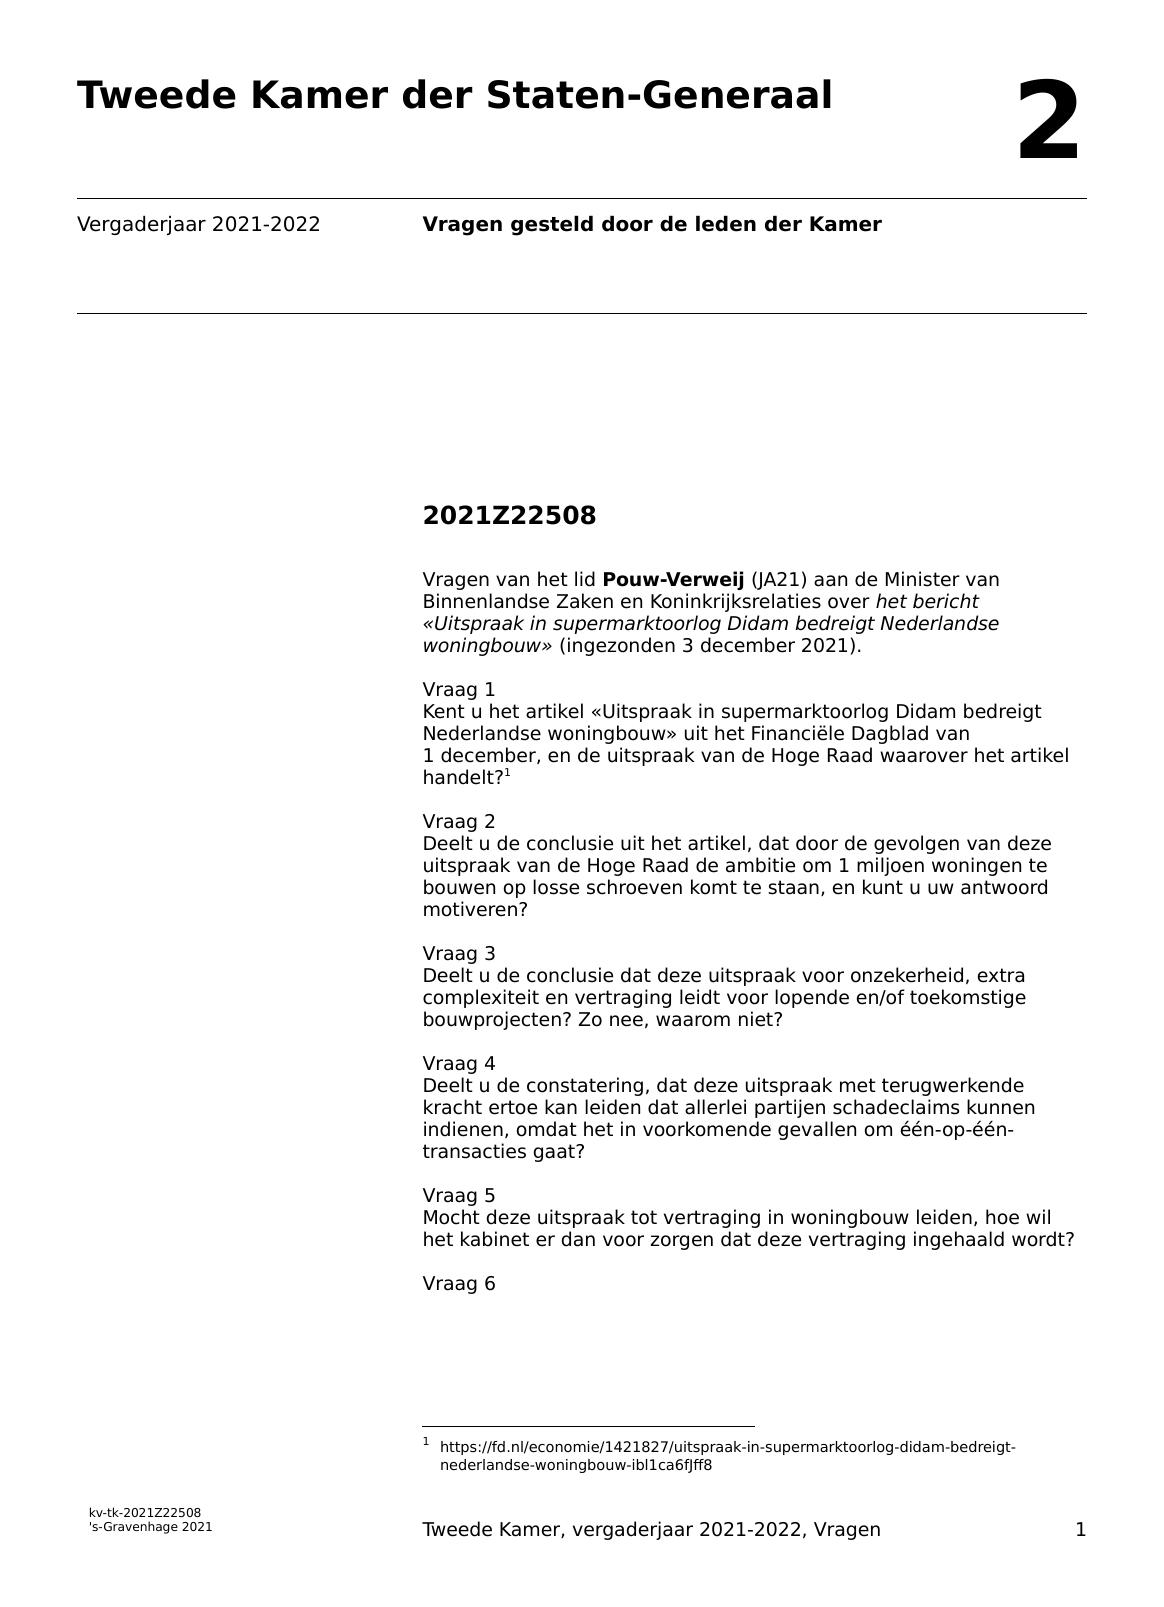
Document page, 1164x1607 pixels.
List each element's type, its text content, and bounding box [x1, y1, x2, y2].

text Vragen van het lid Pouw-Verweij (JA21) aan de Minister van Binnenlandse Zaken en Koninkrijksrelaties over het bericht «Uitspraak in supermarktoorlog Didam bedreigt Nederlandse woningbouw» (ingezonden 3 december 2021). [422, 569, 1087, 657]
text 2021Z22508 [422, 501, 1087, 531]
table_cell Vragen gesteld door de leden der Kamer [422, 199, 1087, 313]
text Deelt u de constatering, dat deze uitspraak met terugwerkende kracht ertoe kan leiden dat allerlei partijen schadeclaims kunnen indienen, omdat het in voorkomende gevallen om één-op-één-transacties gaat? [422, 1075, 1087, 1163]
text Vraag 3 [422, 943, 1087, 965]
text Vraag 5 [422, 1185, 1087, 1207]
text Vraag 6 [422, 1273, 1087, 1295]
text Deelt u de conclusie uit het artikel, dat door de gevolgen van deze uitspraak van de Hoge Raad de ambitie om 1 miljoen woningen te bouwen op losse schroeven komt te staan, en kunt u uw antwoord motiveren? [422, 833, 1087, 921]
text kv-tk-2021Z22508 [88, 1506, 323, 1520]
text Vraag 2 [422, 811, 1087, 833]
text Vraag 1 [422, 679, 1087, 701]
text Vraag 4 [422, 1053, 1087, 1075]
text Deelt u de conclusie dat deze uitspraak voor onzekerheid, extra complexiteit en vertraging leidt voor lopende en/of toekomstige bouwprojecten? Zo nee, waarom niet? [422, 965, 1087, 1031]
table_header 2 [886, 59, 1087, 198]
text 's-Gravenhage 2021 [88, 1520, 323, 1534]
table_header Tweede Kamer der Staten-Generaal [77, 59, 886, 198]
text Kent u het artikel «Uitspraak in supermarktoorlog Didam bedreigt Nederlandse woningbouw» uit het Financiële Dagblad van 1 december, en de uitspraak van de Hoge Raad waarover het artikel handelt? [422, 701, 1087, 789]
text Mocht deze uitspraak tot vertraging in woningbouw leiden, hoe wil het kabinet er dan voor zorgen dat deze vertraging ingehaald wordt? [422, 1207, 1087, 1251]
text https://fd.nl/economie/1421827/uitspraak-in-supermarktoorlog-didam-bedreigt-nederlandse-woningbouw-ibl1ca6fJff8 [422, 1435, 1087, 1474]
table_cell Vergaderjaar 2021-2022 [77, 199, 422, 313]
